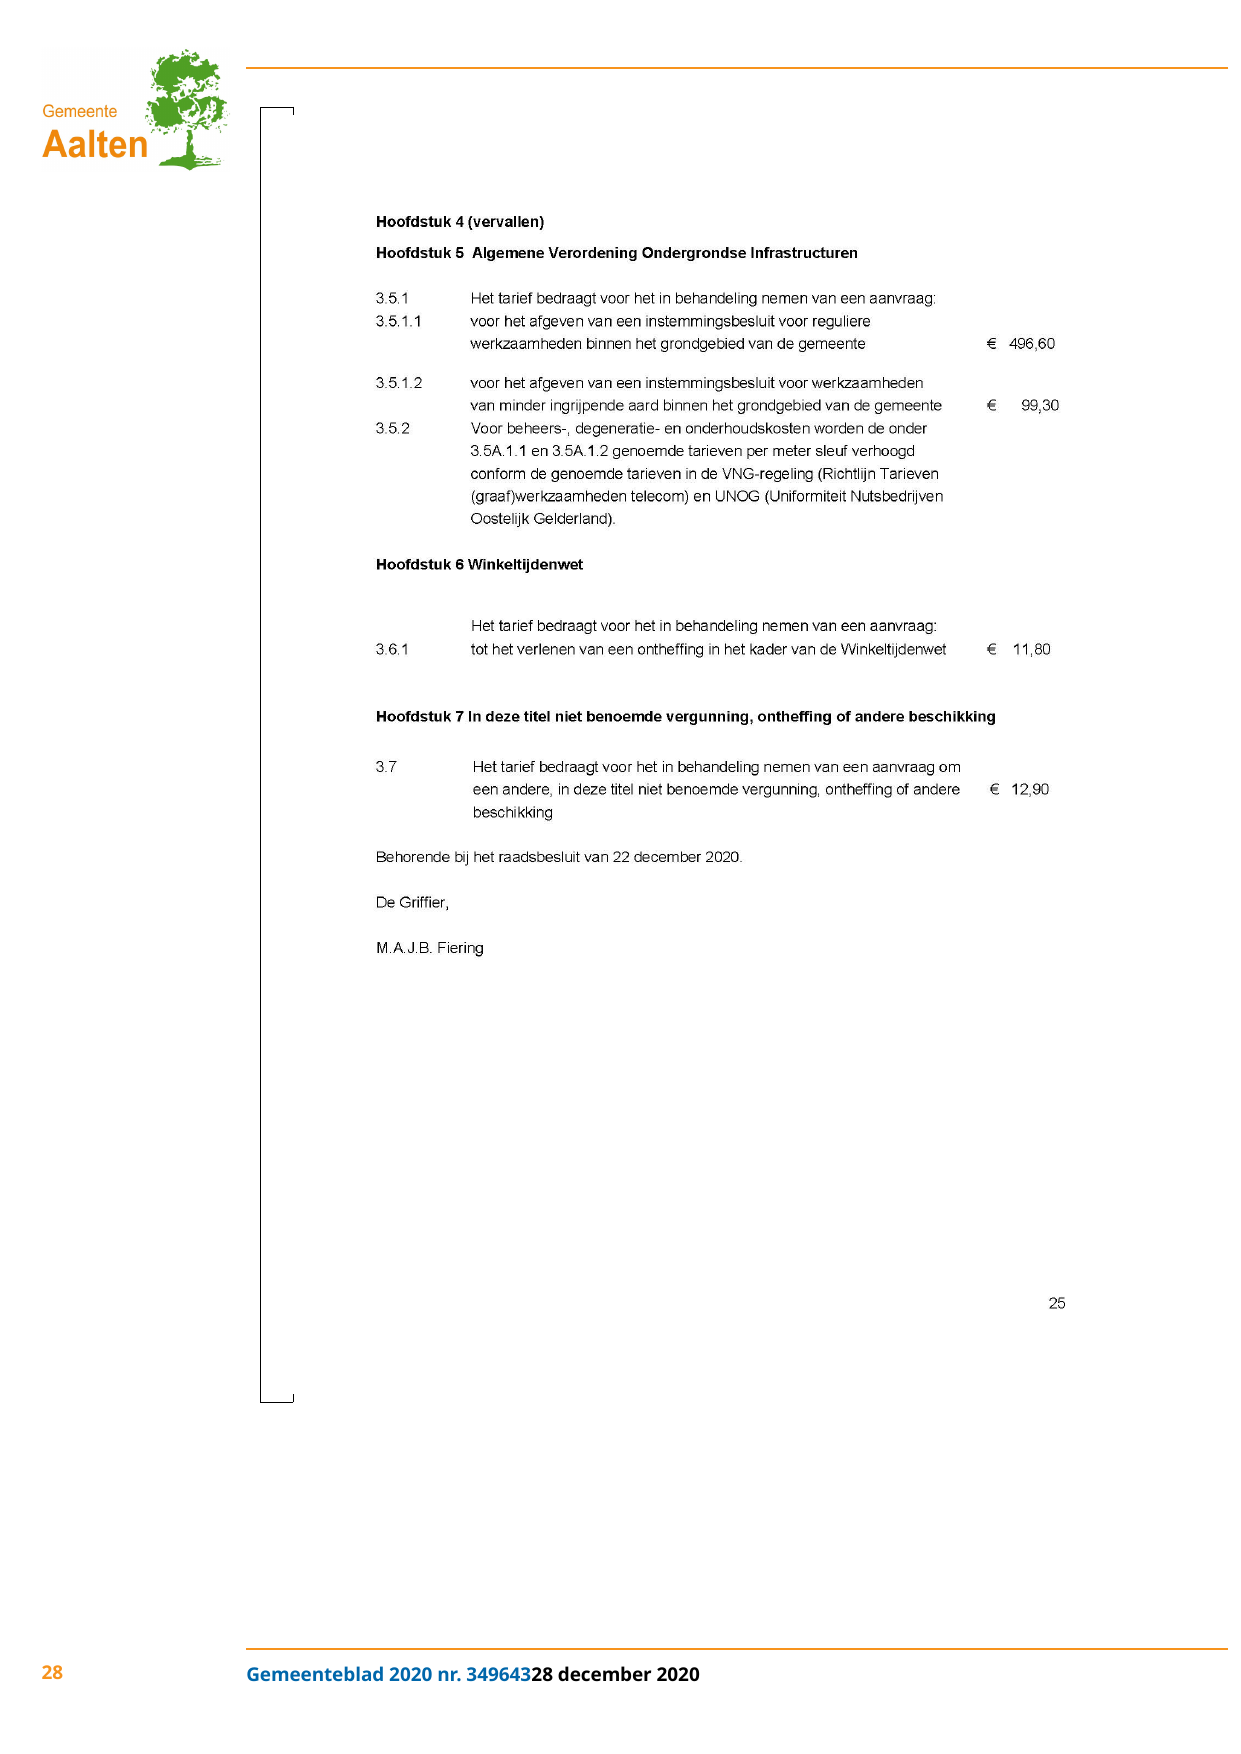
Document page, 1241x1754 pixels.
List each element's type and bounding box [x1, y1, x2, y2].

picture [268, 115, 1173, 1394]
picture [41, 47, 231, 172]
